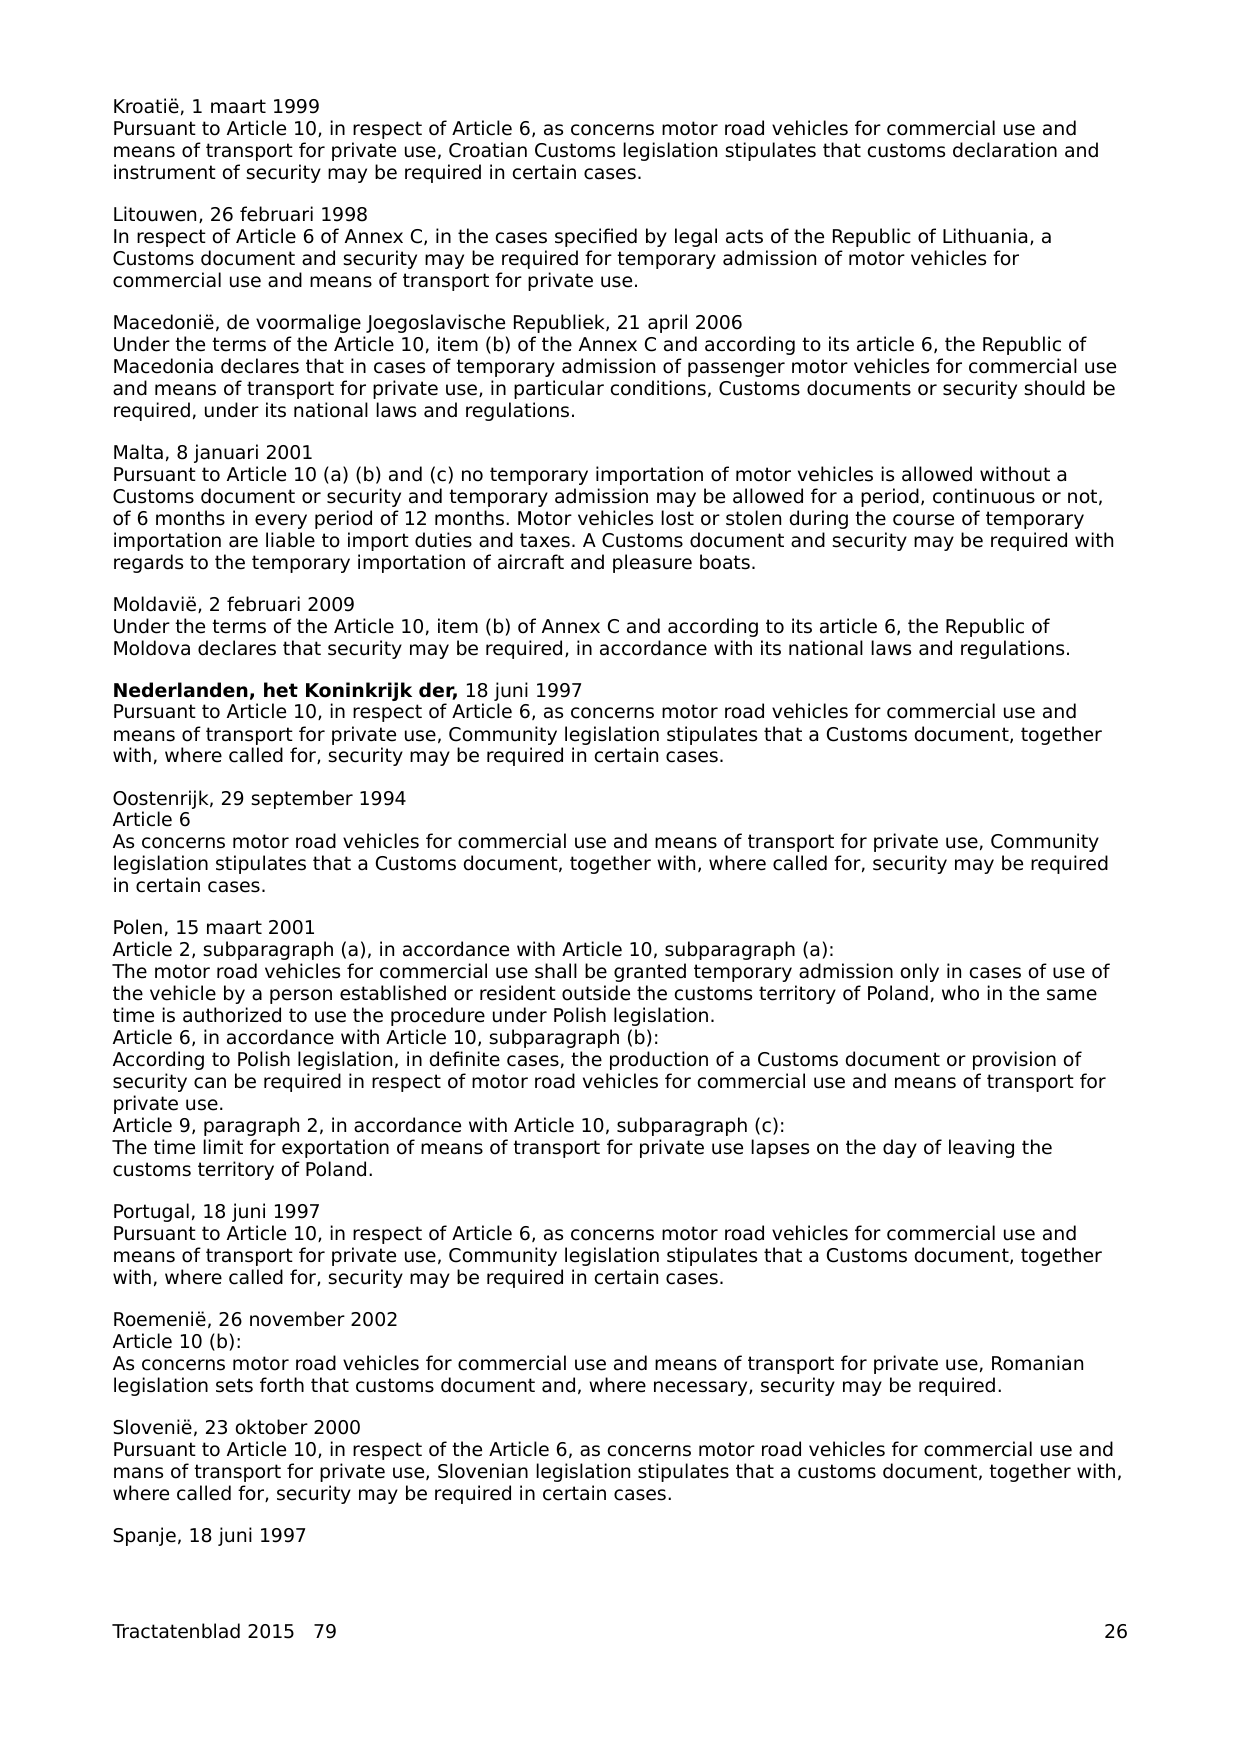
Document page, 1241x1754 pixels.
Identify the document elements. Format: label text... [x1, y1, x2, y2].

text Portugal, 18 juni 1997 [112, 1201, 1128, 1223]
text According to Polish legislation, in definite cases, the production of a Customs document or provision of security can be required in respect of motor road vehicles for commercial use and means of transport for private use. [112, 1049, 1128, 1115]
text Pursuant to Article 10 (a) (b) and (c) no temporary importation of motor vehicles is allowed without a Customs document or security and temporary admission may be allowed for a period, continuous or not, of 6 months in every period of 12 months. Motor vehicles lost or stolen during the course of temporary importation are liable to import duties and taxes. A Customs document and security may be required with regards to the temporary importation of aircraft and pleasure boats. [112, 464, 1128, 573]
text As concerns motor road vehicles for commercial use and means of transport for private use, Community legislation stipulates that a Customs document, together with, where called for, security may be required in certain cases. [112, 831, 1128, 897]
text Slovenië, 23 oktober 2000 [112, 1417, 1128, 1439]
text Malta, 8 januari 2001 [112, 442, 1128, 464]
text Pursuant to Article 10, in respect of Article 6, as concerns motor road vehicles for commercial use and means of transport for private use, Croatian Customs legislation stipulates that customs declaration and instrument of security may be required in certain cases. [112, 118, 1128, 184]
text Spanje, 18 juni 1997 [112, 1525, 1128, 1547]
text Kroatië, 1 maart 1999 [112, 96, 1128, 118]
text In respect of Article 6 of Annex C, in the cases specified by legal acts of the Republic of Lithuania, a Customs document and security may be required for temporary admission of motor vehicles for commercial use and means of transport for private use. [112, 226, 1128, 292]
text As concerns motor road vehicles for commercial use and means of transport for private use, Romanian legislation sets forth that customs document and, where necessary, security may be required. [112, 1353, 1128, 1397]
text The motor road vehicles for commercial use shall be granted temporary admission only in cases of use of the vehicle by a person established or resident outside the customs territory of Poland, who in the same time is authorized to use the procedure under Polish legislation. [112, 961, 1128, 1027]
text Roemenië, 26 november 2002 [112, 1309, 1128, 1331]
text Polen, 15 maart 2001 [112, 917, 1128, 939]
text Macedonië, de voormalige Joegoslavische Republiek, 21 april 2006 [112, 312, 1128, 334]
text Moldavië, 2 februari 2009 [112, 593, 1128, 616]
text Under the terms of the Article 10, item (b) of the Annex C and according to its article 6, the Republic of Macedonia declares that in cases of temporary admission of passenger motor vehicles for commercial use and means of transport for private use, in particular conditions, Customs documents or security should be required, under its national laws and regulations. [112, 334, 1128, 422]
text Article 9, paragraph 2, in accordance with Article 10, subparagraph (c): [112, 1115, 1128, 1137]
text Under the terms of the Article 10, item (b) of Annex C and according to its article 6, the Republic of Moldova declares that security may be required, in accordance with its national laws and regulations. [112, 616, 1128, 659]
text Litouwen, 26 februari 1998 [112, 204, 1128, 226]
text The time limit for exportation of means of transport for private use lapses on the day of leaving the customs territory of Poland. [112, 1137, 1128, 1181]
text Pursuant to Article 10, in respect of Article 6, as concerns motor road vehicles for commercial use and means of transport for private use, Community legislation stipulates that a Customs document, together with, where called for, security may be required in certain cases. [112, 701, 1128, 767]
text Article 10 (b): [112, 1331, 1128, 1353]
text Pursuant to Article 10, in respect of the Article 6, as concerns motor road vehicles for commercial use and mans of transport for private use, Slovenian legislation stipulates that a customs document, together with, where called for, security may be required in certain cases. [112, 1439, 1128, 1505]
text Pursuant to Article 10, in respect of Article 6, as concerns motor road vehicles for commercial use and means of transport for private use, Community legislation stipulates that a Customs document, together with, where called for, security may be required in certain cases. [112, 1223, 1128, 1289]
text Nederlanden, het Koninkrijk der, 18 juni 1997 [112, 679, 1128, 701]
text Article 6, in accordance with Article 10, subparagraph (b): [112, 1027, 1128, 1049]
text Article 6 [112, 809, 1128, 831]
text Article 2, subparagraph (a), in accordance with Article 10, subparagraph (a): [112, 939, 1128, 961]
text Oostenrijk, 29 september 1994 [112, 787, 1128, 809]
